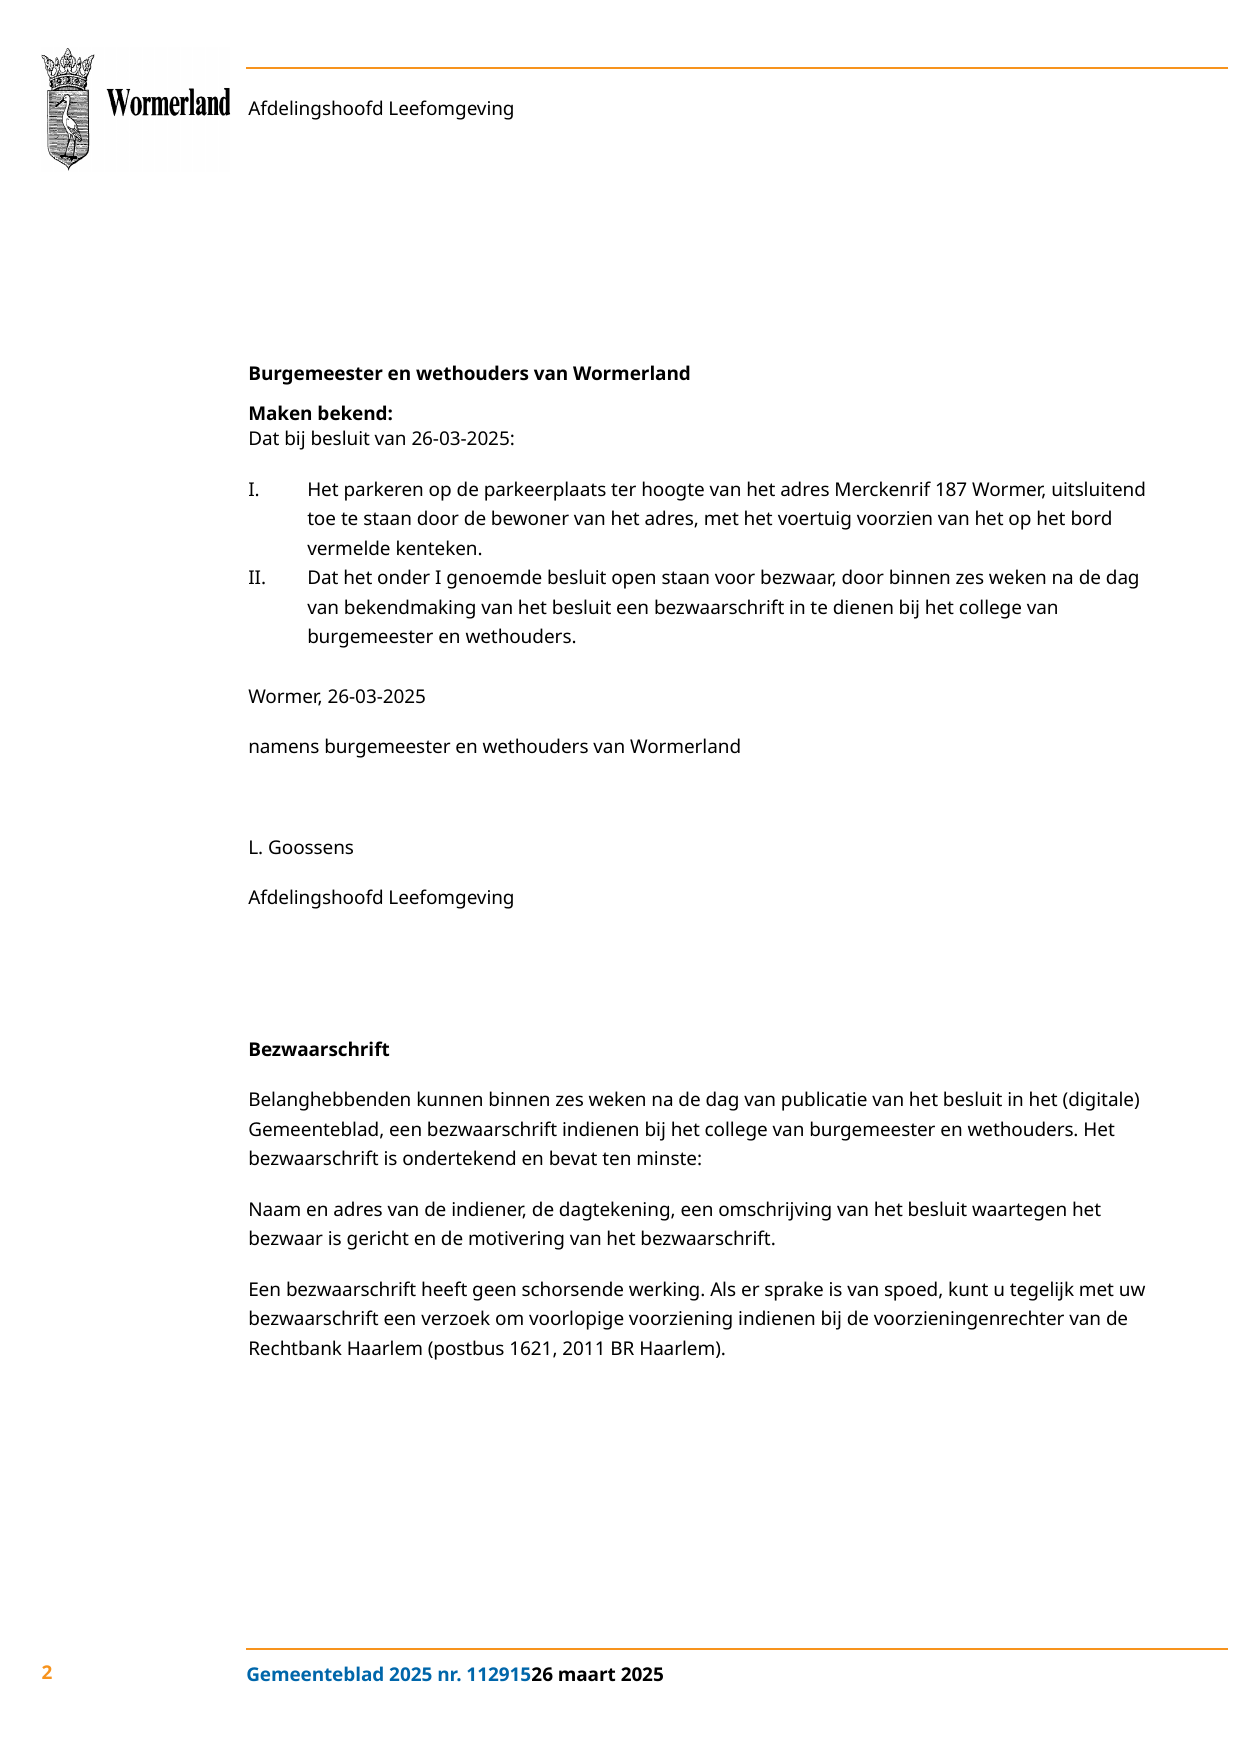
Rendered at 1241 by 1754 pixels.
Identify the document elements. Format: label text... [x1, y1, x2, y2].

text Afdelingshoofd Leefomgeving [248, 884, 1152, 910]
text Belanghebbenden kunnen binnen zes weken na de dag van publicatie van het besluit in het (digitale) Gemeenteblad, een bezwaarschrift indienen bij het college van burgemeester en wethouders. Het bezwaarschrift is ondertekend en bevat ten minste: [248, 1086, 1152, 1171]
text Naam en adres van de indiener, de dagtekening, een omschrijving van het besluit waartegen het bezwaar is gericht en de motivering van het bezwaarschrift. [248, 1196, 1152, 1251]
list Het parkeren op de parkeerplaats ter hoogte van het adres Merckenrif 187 Wormer, uitsluitend toe te staan door de bewoner van het adres, met het voertuig voorzien van het op het bord vermelde kenteken. [248, 476, 1152, 561]
text Maken bekend: [248, 400, 1152, 425]
text L. Goossens [248, 834, 1152, 860]
picture [41, 47, 231, 172]
text Een bezwaarschrift heeft geen schorsende werking. Als er sprake is van spoed, kunt u tegelijk met uw bezwaarschrift een verzoek om voorlopige voorziening indienen bij de voorzieningenrechter van de Rechtbank Haarlem (postbus 1621, 2011 BR Haarlem). [248, 1276, 1152, 1361]
list Dat het onder I genoemde besluit open staan voor bezwaar, door binnen zes weken na de dag van bekendmaking van het besluit een bezwaarschrift in te dienen bij het college van burgemeester en wethouders. [248, 564, 1152, 649]
text Dat bij besluit van 26-03-2025: [248, 425, 1152, 451]
text namens burgemeester en wethouders van Wormerland [248, 733, 1152, 759]
text Burgemeester en wethouders van Wormerland [248, 360, 1152, 386]
text Bezwaarschrift [248, 1036, 1152, 1062]
text Afdelingshoofd Leefomgeving [248, 95, 1152, 121]
text Wormer, 26-03-2025 [248, 683, 1152, 709]
